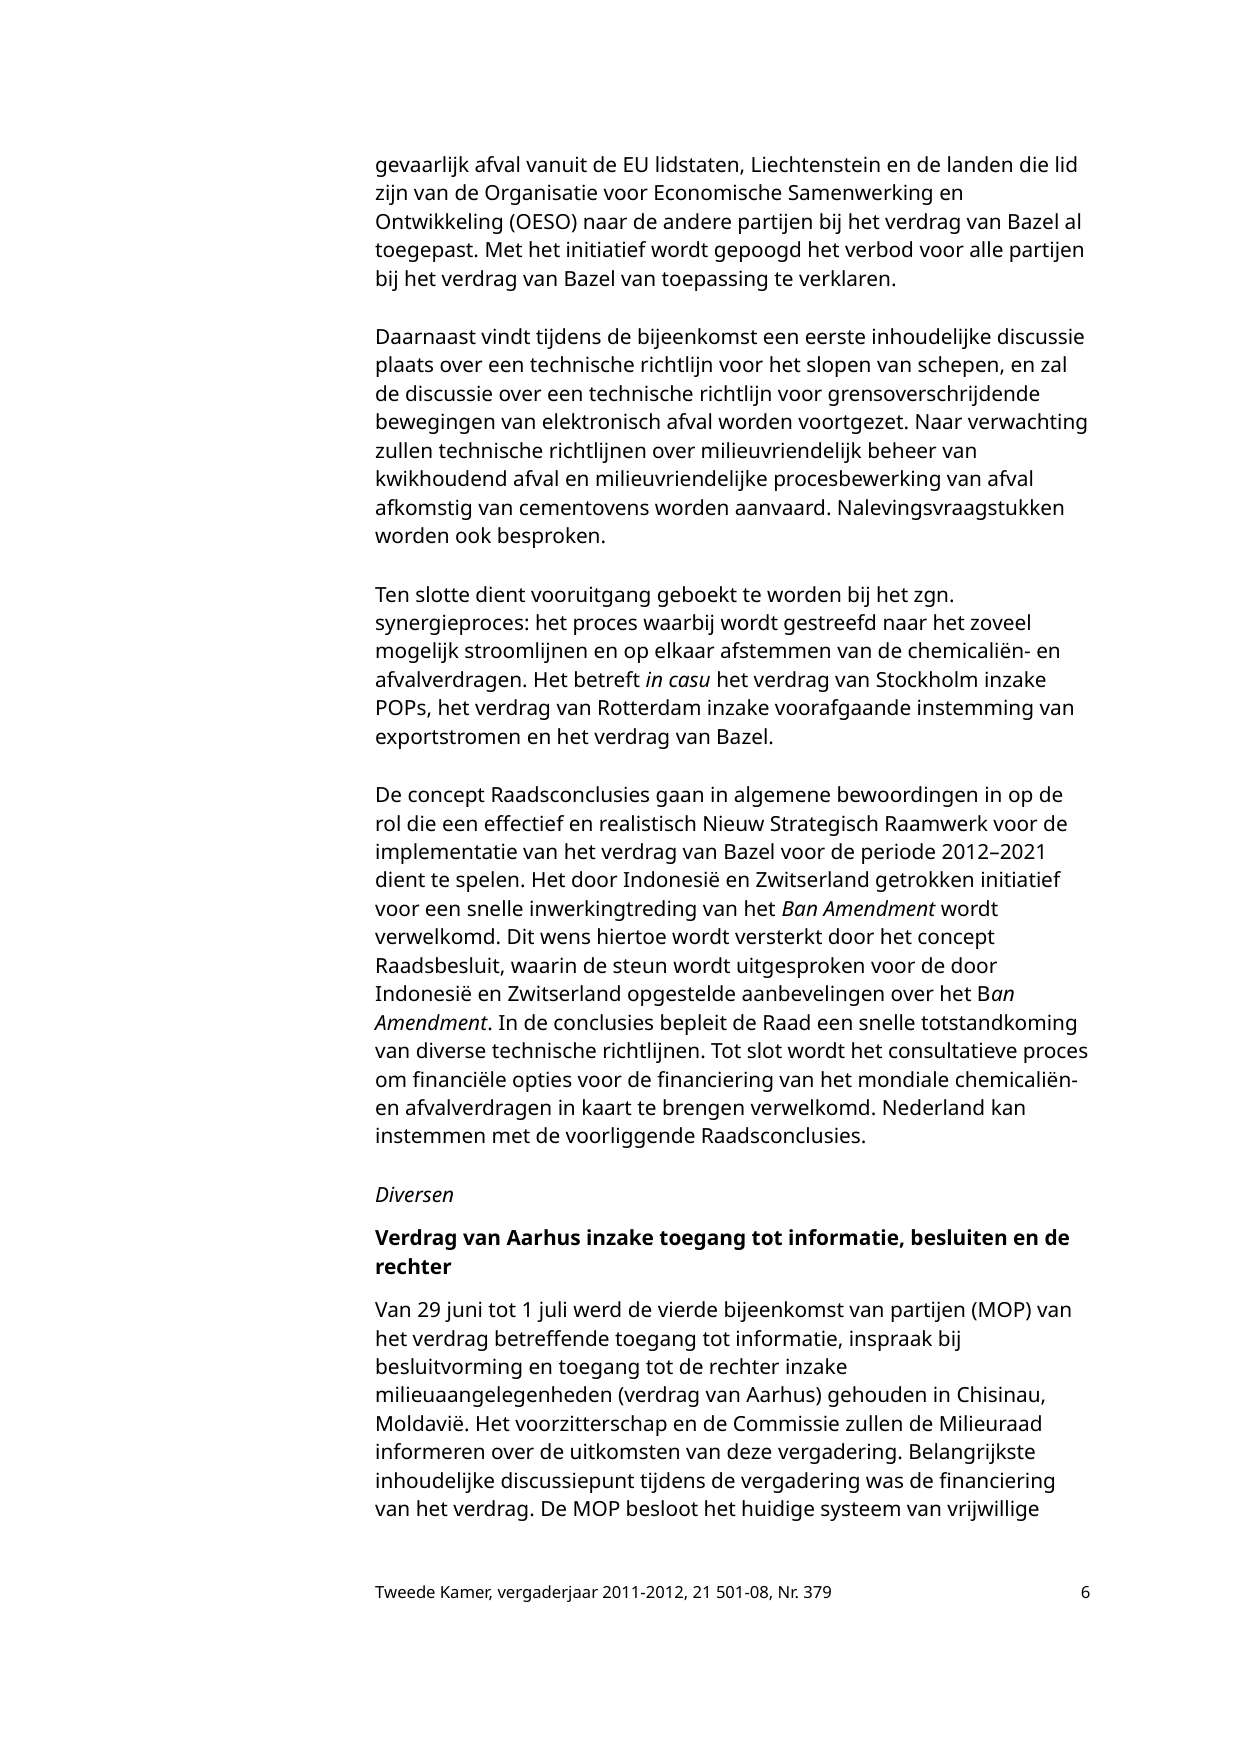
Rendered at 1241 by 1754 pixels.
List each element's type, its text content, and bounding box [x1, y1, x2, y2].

text Daarnaast vindt tijdens de bijeenkomst een eerste inhoudelijke discussie plaats over een technische richtlijn voor het slopen van schepen, en zal de discussie over een technische richtlijn voor grensoverschrijdende bewegingen van elektronisch afval worden voortgezet. Naar verwachting zullen technische richtlijnen over milieuvriendelijk beheer van kwikhoudend afval en milieuvriendelijke procesbewerking van afval afkomstig van cementovens worden aanvaard. Nalevingsvraagstukken worden ook besproken. [375, 322, 1090, 550]
text Diversen [375, 1180, 1090, 1208]
text Verdrag van Aarhus inzake toegang tot informatie, besluiten en de rechter [375, 1223, 1090, 1280]
text Ten slotte dient vooruitgang geboekt te worden bij het zgn. synergieproces: het proces waarbij wordt gestreefd naar het zoveel mogelijk stroomlijnen en op elkaar afstemmen van de chemicaliën- en afvalverdragen. Het betreft in casu het verdrag van Stockholm inzake POPs, het verdrag van Rotterdam inzake voorafgaande instemming van exportstromen en het verdrag van Bazel. [375, 580, 1090, 750]
text De concept Raadsconclusies gaan in algemene bewoordingen in op de rol die een effectief en realistisch Nieuw Strategisch Raamwerk voor de implementatie van het verdrag van Bazel voor de periode 2012–2021 dient te spelen. Het door Indonesië en Zwitserland getrokken initiatief voor een snelle inwerkingtreding van het Ban Amendment wordt verwelkomd. Dit wens hiertoe wordt versterkt door het concept Raadsbesluit, waarin de steun wordt uitgesproken voor de door Indonesië en Zwitserland opgestelde aanbevelingen over het Ban Amendment. In de conclusies bepleit de Raad een snelle totstandkoming van diverse technische richtlijnen. Tot slot wordt het consultatieve proces om financiële opties voor de financiering van het mondiale chemicaliën- en afvalverdragen in kaart te brengen verwelkomd. Nederland kan instemmen met de voorliggende Raadsconclusies. [375, 780, 1090, 1150]
text gevaarlijk afval vanuit de EU lidstaten, Liechtenstein en de landen die lid zijn van de Organisatie voor Economische Samenwerking en Ontwikkeling (OESO) naar de andere partijen bij het verdrag van Bazel al toegepast. Met het initiatief wordt gepoogd het verbod voor alle partijen bij het verdrag van Bazel van toepassing te verklaren. [375, 150, 1090, 292]
text Van 29 juni tot 1 juli werd de vierde bijeenkomst van partijen (MOP) van het verdrag betreffende toegang tot informatie, inspraak bij besluitvorming en toegang tot de rechter inzake milieuaangelegenheden (verdrag van Aarhus) gehouden in Chisinau, Moldavië. Het voorzitterschap en de Commissie zullen de Milieuraad informeren over de uitkomsten van deze vergadering. Belangrijkste inhoudelijke discussiepunt tijdens de vergadering was de financiering van het verdrag. De MOP besloot het huidige systeem van vrijwillige [375, 1295, 1090, 1523]
